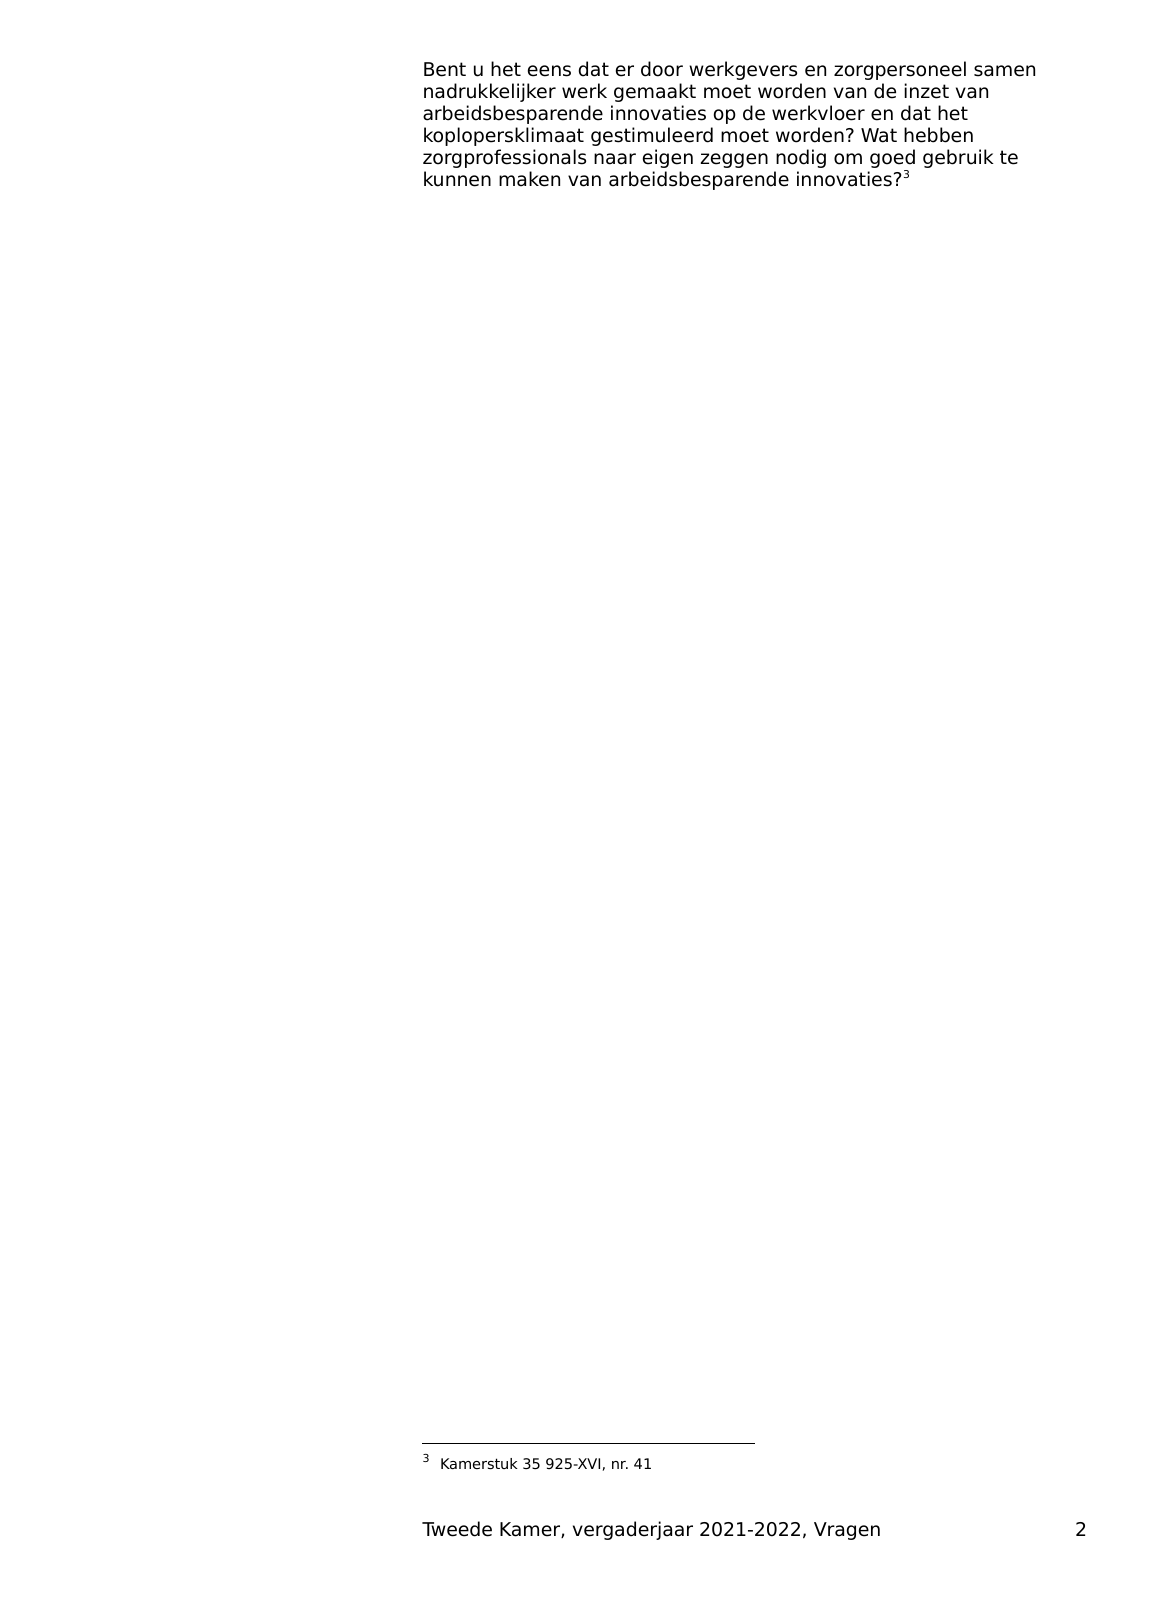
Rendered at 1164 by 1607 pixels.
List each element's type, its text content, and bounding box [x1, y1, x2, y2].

text Bent u het eens dat er door werkgevers en zorgpersoneel samen nadrukkelijker werk gemaakt moet worden van de inzet van arbeidsbesparende innovaties op de werkvloer en dat het koplopersklimaat gestimuleerd moet worden? Wat hebben zorgprofessionals naar eigen zeggen nodig om goed gebruik te kunnen maken van arbeidsbesparende innovaties? [422, 59, 1087, 191]
text Kamerstuk 35 925-XVI, nr. 41 [422, 1452, 1087, 1474]
